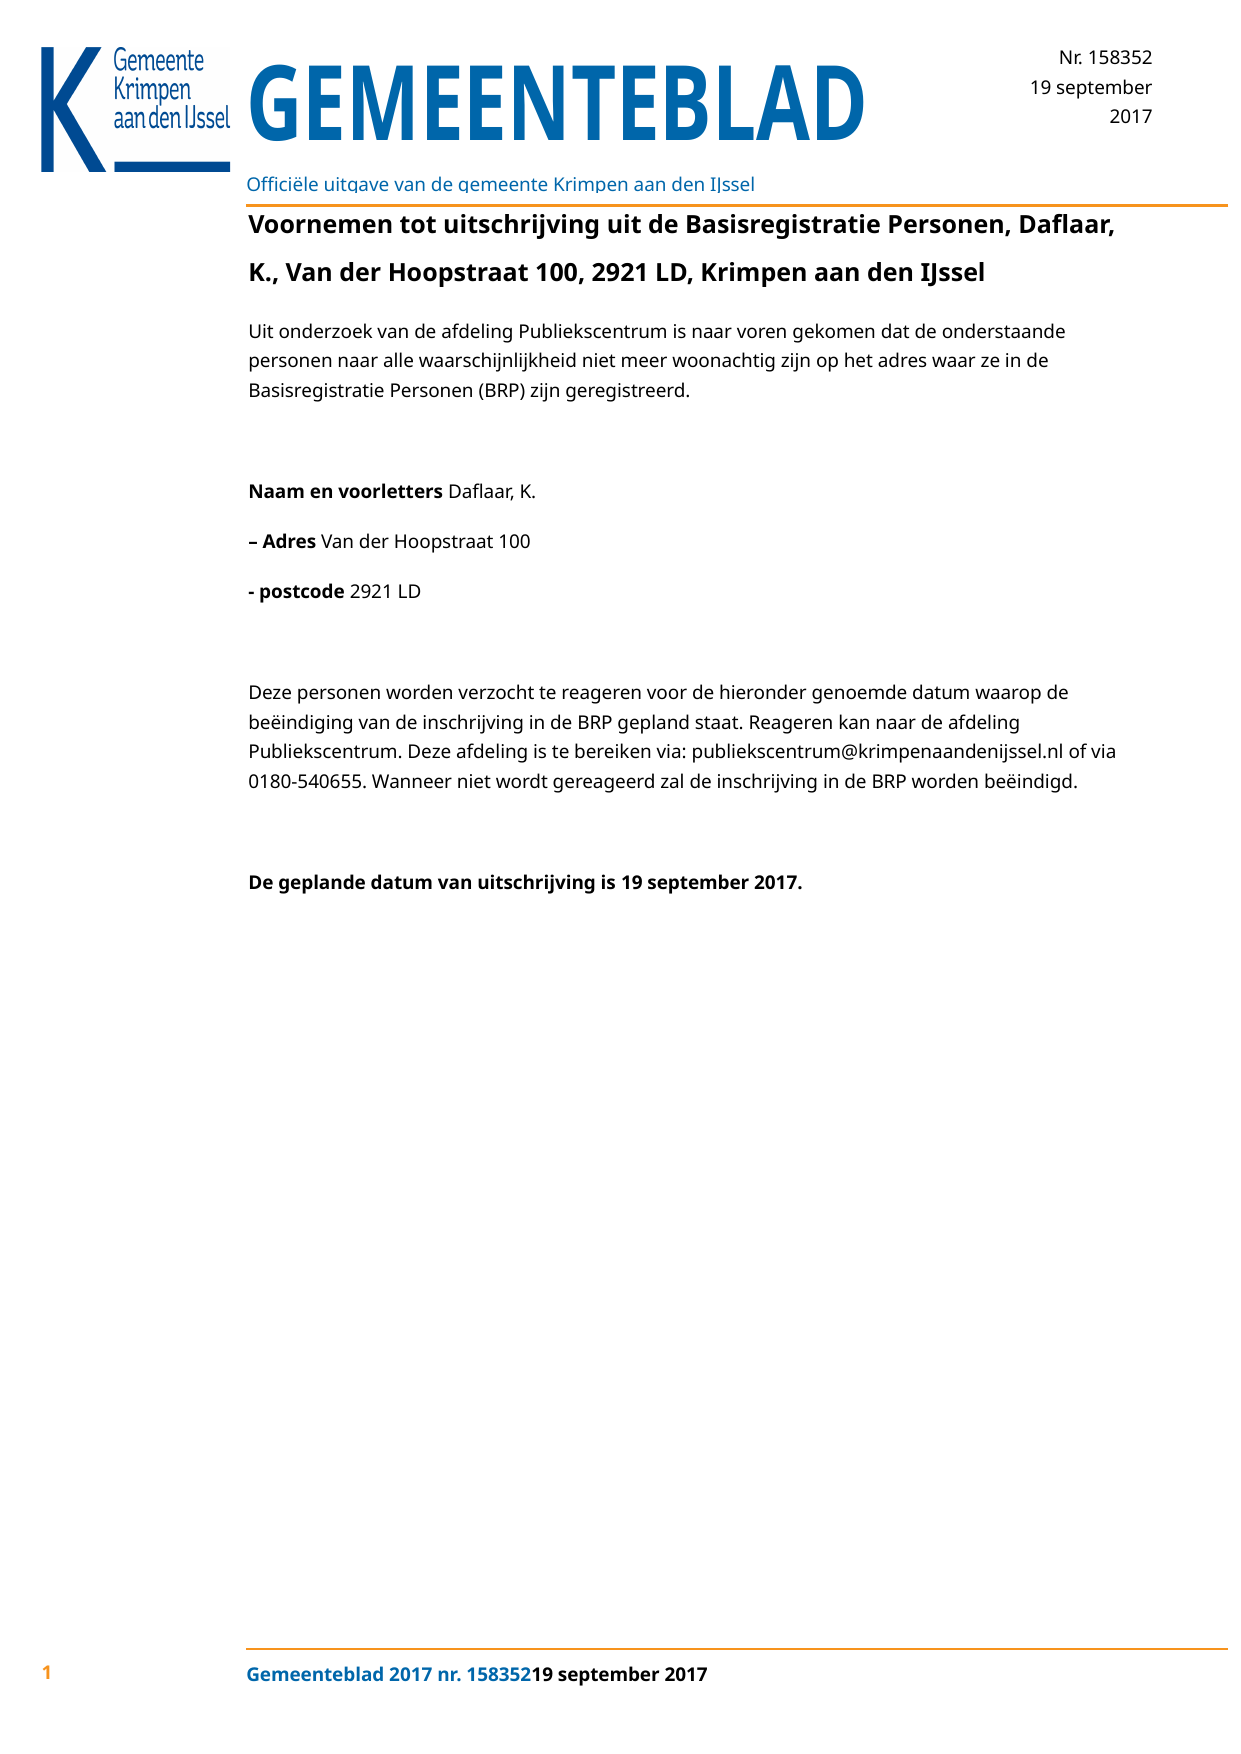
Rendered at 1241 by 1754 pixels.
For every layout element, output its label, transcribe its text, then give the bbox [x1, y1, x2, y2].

text De geplande datum van uitschrijving is 19 september 2017. [248, 869, 1152, 895]
text - postcode 2921 LD [248, 579, 1152, 604]
text – Adres Van der Hoopstraat 100 [248, 528, 1152, 554]
text Naam en voorletters Daflaar, K. [248, 478, 1152, 504]
text Uit onderzoek van de afdeling Publiekscentrum is naar voren gekomen dat de onderstaande personen naar alle waarschijnlijkheid niet meer woonachtig zijn op het adres waar ze in de Basisregistratie Personen (BRP) zijn geregistreerd. [248, 318, 1152, 403]
text Deze personen worden verzocht te reageren voor de hieronder genoemde datum waarop de beëindiging van de inschrijving in de BRP gepland staat. Reageren kan naar de afdeling Publiekscentrum. Deze afdeling is te bereiken via: publiekscentrum@krimpenaandenijssel.nl of via 0180-540655. Wanneer niet wordt gereageerd zal de inschrijving in de BRP worden beëindigd. [248, 679, 1152, 794]
picture [41, 47, 231, 172]
text Voornemen tot uitschrijving uit de Basisregistratie Personen, Daflaar, K., Van der Hoopstraat 100, 2921 LD, Krimpen aan den IJssel [248, 207, 1152, 288]
